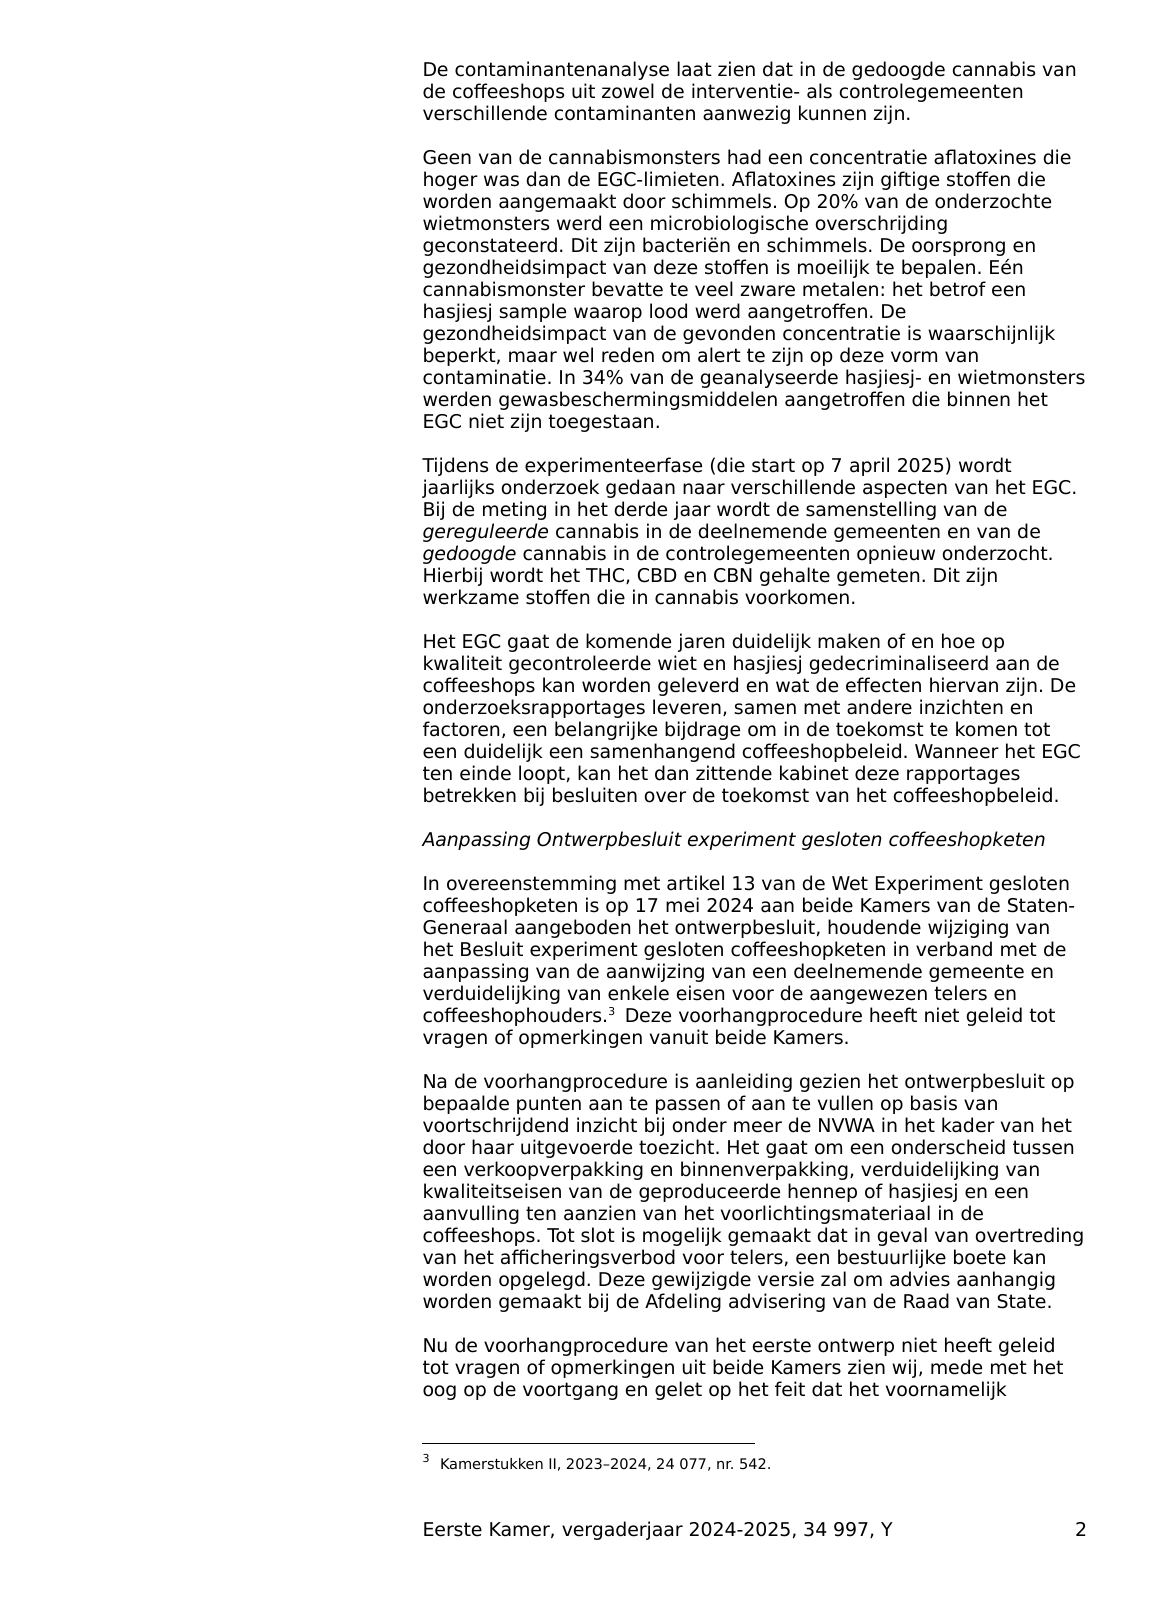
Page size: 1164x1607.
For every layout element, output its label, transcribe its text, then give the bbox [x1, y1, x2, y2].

subtitle Aanpassing Ontwerpbesluit experiment gesloten coffeeshopketen [422, 829, 1087, 851]
text Na de voorhangprocedure is aanleiding gezien het ontwerpbesluit op bepaalde punten aan te passen of aan te vullen op basis van voortschrijdend inzicht bij onder meer de NVWA in het kader van het door haar uitgevoerde toezicht. Het gaat om een onderscheid tussen een verkoopverpakking en binnenverpakking, verduidelijking van kwaliteitseisen van de geproduceerde hennep of hasjiesj en een aanvulling ten aanzien van het voorlichtingsmateriaal in de coffeeshops. Tot slot is mogelijk gemaakt dat in geval van overtreding van het afficheringsverbod voor telers, een bestuurlijke boete kan worden opgelegd. Deze gewijzigde versie zal om advies aanhangig worden gemaakt bij de Afdeling advisering van de Raad van State. [422, 1071, 1087, 1313]
text Het EGC gaat de komende jaren duidelijk maken of en hoe op kwaliteit gecontroleerde wiet en hasjiesj gedecriminaliseerd aan de coffeeshops kan worden geleverd en wat de effecten hiervan zijn. De onderzoeksrapportages leveren, samen met andere inzichten en factoren, een belangrijke bijdrage om in de toekomst te komen tot een duidelijk een samenhangend coffeeshopbeleid. Wanneer het EGC ten einde loopt, kan het dan zittende kabinet deze rapportages betrekken bij besluiten over de toekomst van het coffeeshopbeleid. [422, 631, 1087, 807]
text Tijdens de experimenteerfase (die start op 7 april 2025) wordt jaarlijks onderzoek gedaan naar verschillende aspecten van het EGC. Bij de meting in het derde jaar wordt de samenstelling van de gereguleerde cannabis in de deelnemende gemeenten en van de gedoogde cannabis in de controlegemeenten opnieuw onderzocht. Hierbij wordt het THC, CBD en CBN gehalte gemeten. Dit zijn werkzame stoffen die in cannabis voorkomen. [422, 455, 1087, 609]
text Geen van de cannabismonsters had een concentratie aflatoxines die hoger was dan de EGC-limieten. Aflatoxines zijn giftige stoffen die worden aangemaakt door schimmels. Op 20% van de onderzochte wietmonsters werd een microbiologische overschrijding geconstateerd. Dit zijn bacteriën en schimmels. De oorsprong en gezondheidsimpact van deze stoffen is moeilijk te bepalen. Eén cannabismonster bevatte te veel zware metalen: het betrof een hasjiesj sample waarop lood werd aangetroffen. De gezondheidsimpact van de gevonden concentratie is waarschijnlijk beperkt, maar wel reden om alert te zijn op deze vorm van contaminatie. In 34% van de geanalyseerde hasjiesj- en wietmonsters werden gewasbeschermingsmiddelen aangetroffen die binnen het EGC niet zijn toegestaan. [422, 147, 1087, 433]
text Kamerstukken II, 2023–2024, 24 077, nr. 542. [422, 1452, 1087, 1474]
text In overeenstemming met artikel 13 van de Wet Experiment gesloten coffeeshopketen is op 17 mei 2024 aan beide Kamers van de Staten-Generaal aangeboden het ontwerpbesluit, houdende wijziging van het Besluit experiment gesloten coffeeshopketen in verband met de aanpassing van de aanwijzing van een deelnemende gemeente en verduidelijking van enkele eisen voor de aangewezen telers en coffeeshophouders. Deze voorhangprocedure heeft niet geleid tot vragen of opmerkingen vanuit beide Kamers. [422, 873, 1087, 1049]
text Nu de voorhangprocedure van het eerste ontwerp niet heeft geleid tot vragen of opmerkingen uit beide Kamers zien wij, mede met het oog op de voortgang en gelet op het feit dat het voornamelijk [422, 1335, 1087, 1401]
text De contaminantenanalyse laat zien dat in de gedoogde cannabis van de coffeeshops uit zowel de interventie- als controlegemeenten verschillende contaminanten aanwezig kunnen zijn. [422, 59, 1087, 125]
